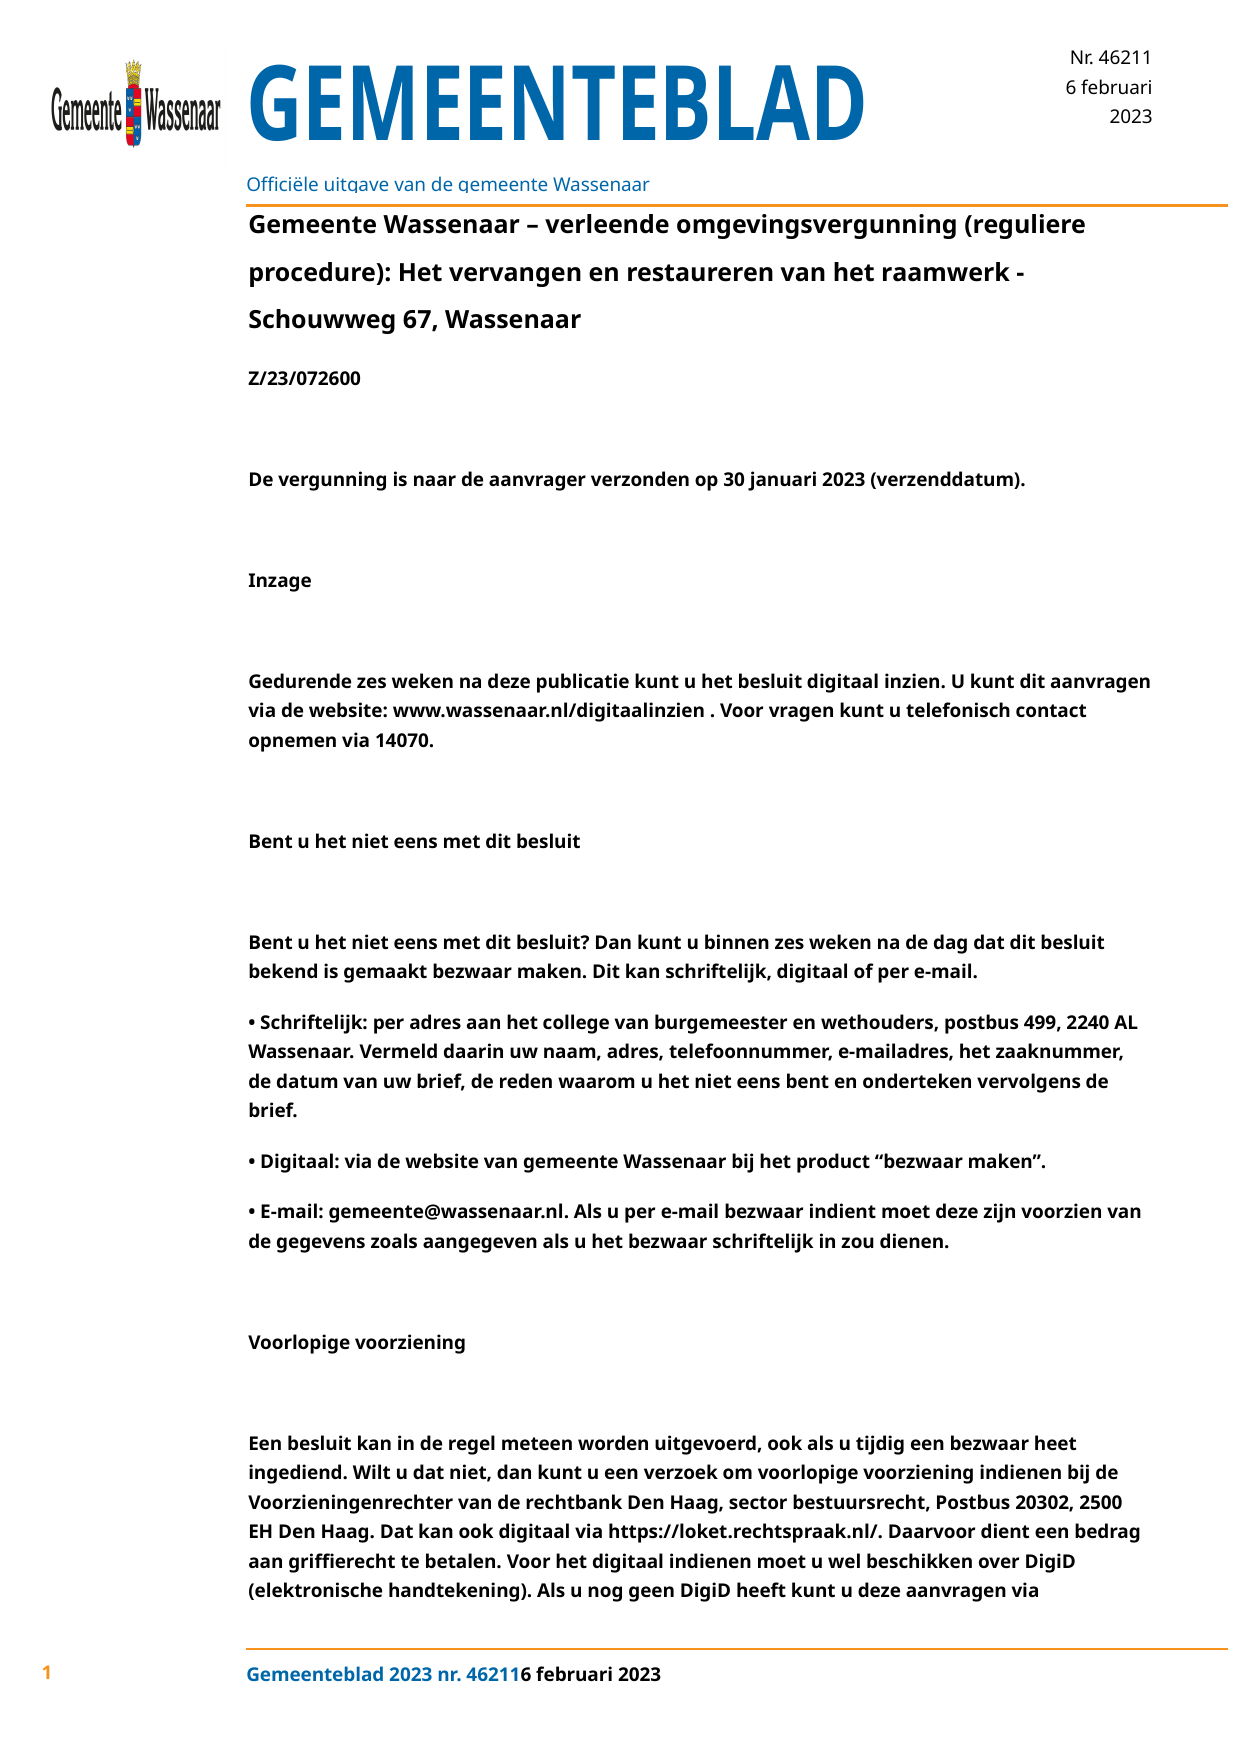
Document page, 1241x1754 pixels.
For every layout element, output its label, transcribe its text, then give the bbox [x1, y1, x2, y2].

text Bent u het niet eens met dit besluit [248, 828, 1152, 854]
text De vergunning is naar de aanvrager verzonden op 30 januari 2023 (verzenddatum). [248, 466, 1152, 492]
text Bent u het niet eens met dit besluit? Dan kunt u binnen zes weken na de dag dat dit besluit bekend is gemaakt bezwaar maken. Dit kan schriftelijk, digitaal of per e-mail. [248, 929, 1152, 984]
text Gedurende zes weken na deze publicatie kunt u het besluit digitaal inzien. U kunt dit aanvragen via de website: www.wassenaar.nl/digitaalinzien . Voor vragen kunt u telefonisch contact opnemen via 14070. [248, 668, 1152, 753]
text Inzage [248, 567, 1152, 593]
text • Digitaal: via de website van gemeente Wassenaar bij het product “bezwaar maken”. [248, 1148, 1152, 1174]
text • E-mail: gemeente@wassenaar.nl. Als u per e-mail bezwaar indient moet deze zijn voorzien van de gegevens zoals aangegeven als u het bezwaar schriftelijk in zou dienen. [248, 1198, 1152, 1254]
picture [41, 47, 231, 172]
text Z/23/072600 [248, 366, 1152, 391]
text Voorlopige voorziening [248, 1329, 1152, 1354]
text Gemeente Wassenaar – verleende omgevingsvergunning (reguliere procedure): Het vervangen en restaureren van het raamwerk - Schouwweg 67, Wassenaar [248, 207, 1152, 336]
text • Schriftelijk: per adres aan het college van burgemeester en wethouders, postbus 499, 2240 AL Wassenaar. Vermeld daarin uw naam, adres, telefoonnummer, e-mailadres, het zaaknummer, de datum van uw brief, de reden waarom u het niet eens bent en onderteken vervolgens de brief. [248, 1009, 1152, 1123]
text Een besluit kan in de regel meteen worden uitgevoerd, ook als u tijdig een bezwaar heet ingediend. Wilt u dat niet, dan kunt u een verzoek om voorlopige voorziening indienen bij de Voorzieningenrechter van de rechtbank Den Haag, sector bestuursrecht, Postbus 20302, 2500 EH Den Haag. Dat kan ook digitaal via https://loket.rechtspraak.nl/. Daarvoor dient een bedrag aan griffierecht te betalen. Voor het digitaal indienen moet u wel beschikken over DigiD (elektronische handtekening). Als u nog geen DigiD heeft kunt u deze aanvragen via [248, 1430, 1152, 1603]
